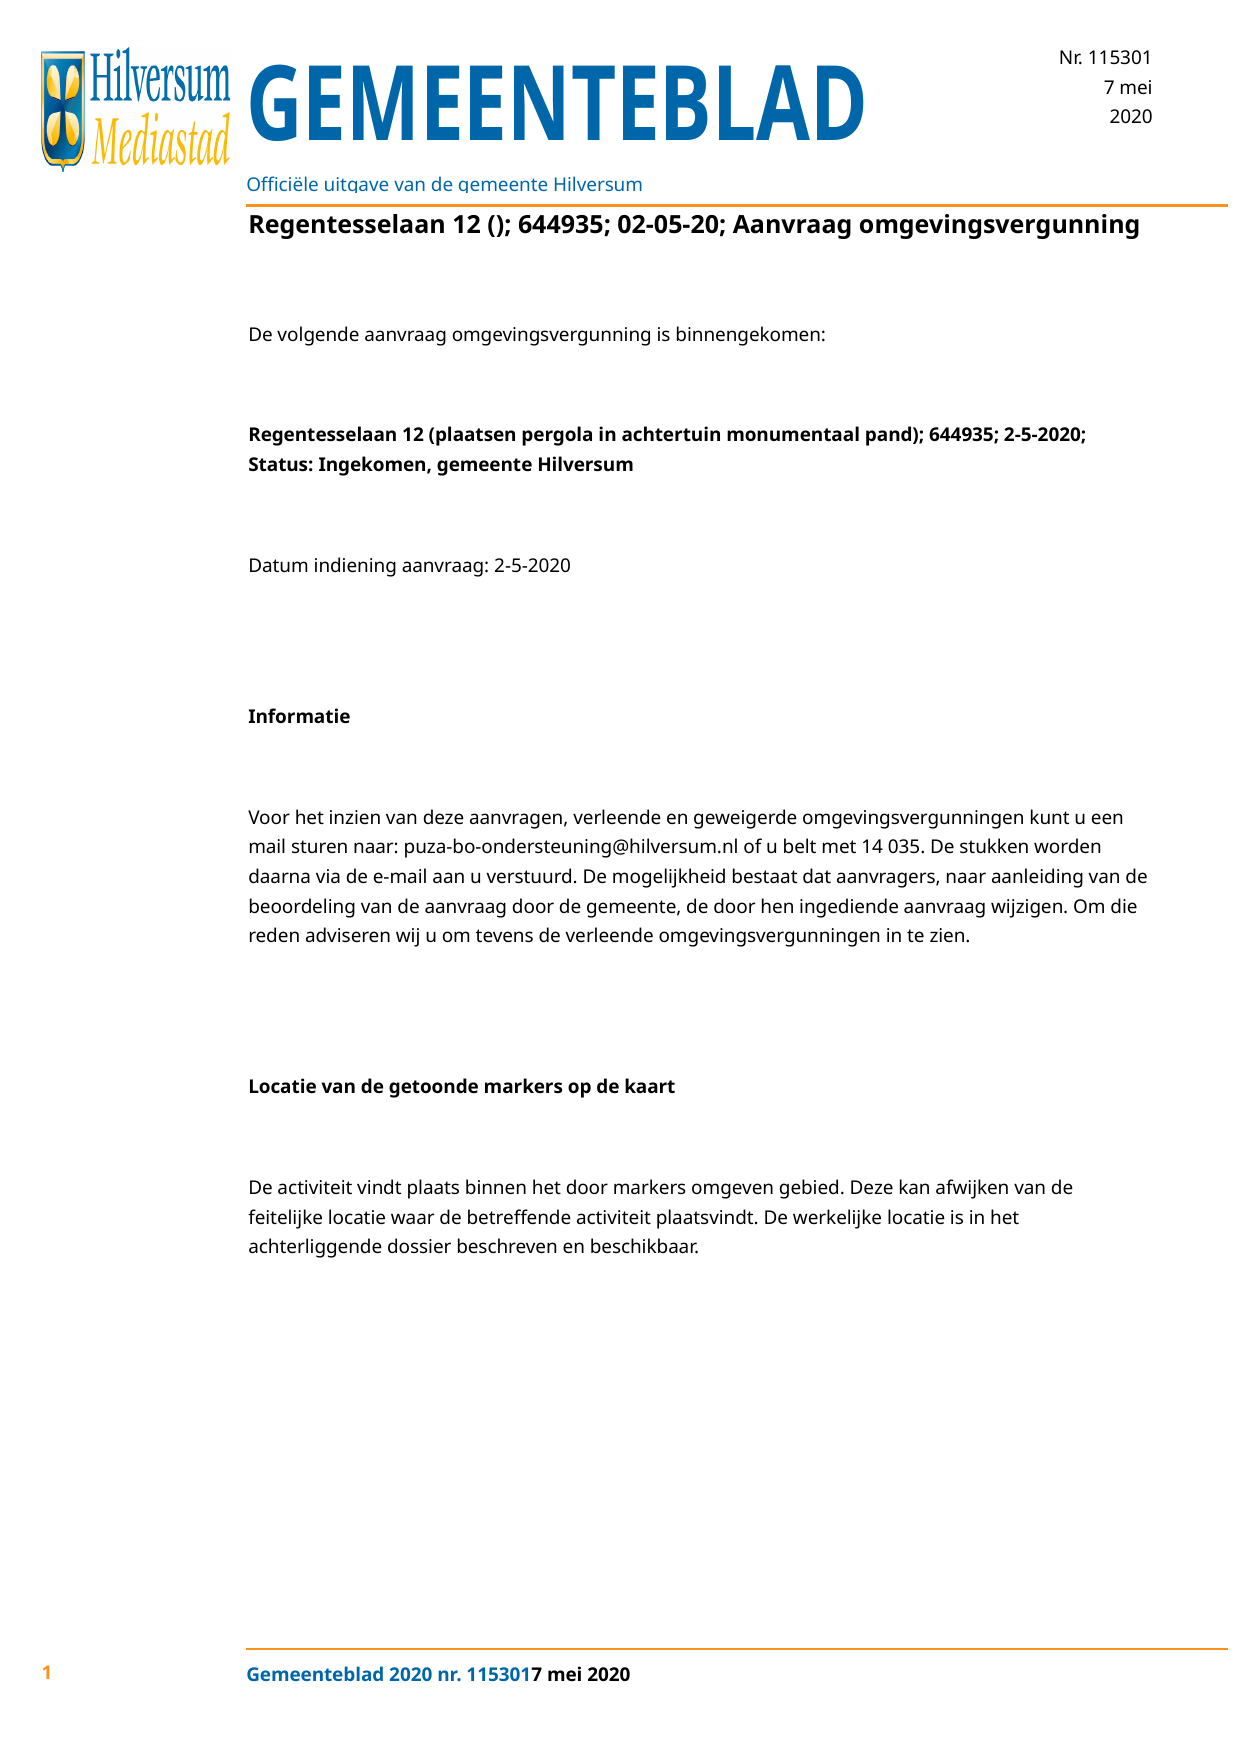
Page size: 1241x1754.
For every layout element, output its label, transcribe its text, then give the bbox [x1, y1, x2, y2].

text Datum indiening aanvraag: 2-5-2020 [248, 552, 1152, 578]
text Regentesselaan 12 (); 644935; 02-05-20; Aanvraag omgevingsvergunning [248, 207, 1152, 241]
text De activiteit vindt plaats binnen het door markers omgeven gebied. Deze kan afwijken van de feitelijke locatie waar de betreffende activiteit plaatsvindt. De werkelijke locatie is in het achterliggende dossier beschreven en beschikbaar. [248, 1174, 1152, 1259]
text Voor het inzien van deze aanvragen, verleende en geweigerde omgevingsvergunningen kunt u een mail sturen naar: puza-bo-ondersteuning@hilversum.nl of u belt met 14 035. De stukken worden daarna via de e-mail aan u verstuurd. De mogelijkheid bestaat dat aanvragers, naar aanleiding van de beoordeling van de aanvraag door de gemeente, de door hen ingediende aanvraag wijzigen. Om die reden adviseren wij u om tevens de verleende omgevingsvergunningen in te zien. [248, 804, 1152, 948]
text Regentesselaan 12 (plaatsen pergola in achtertuin monumentaal pand); 644935; 2-5-2020; Status: Ingekomen, gemeente Hilversum [248, 422, 1152, 477]
picture [41, 47, 231, 172]
text De volgende aanvraag omgevingsvergunning is binnengekomen: [248, 321, 1152, 346]
text Locatie van de getoonde markers op de kaart [248, 1074, 1152, 1099]
text Informatie [248, 703, 1152, 729]
